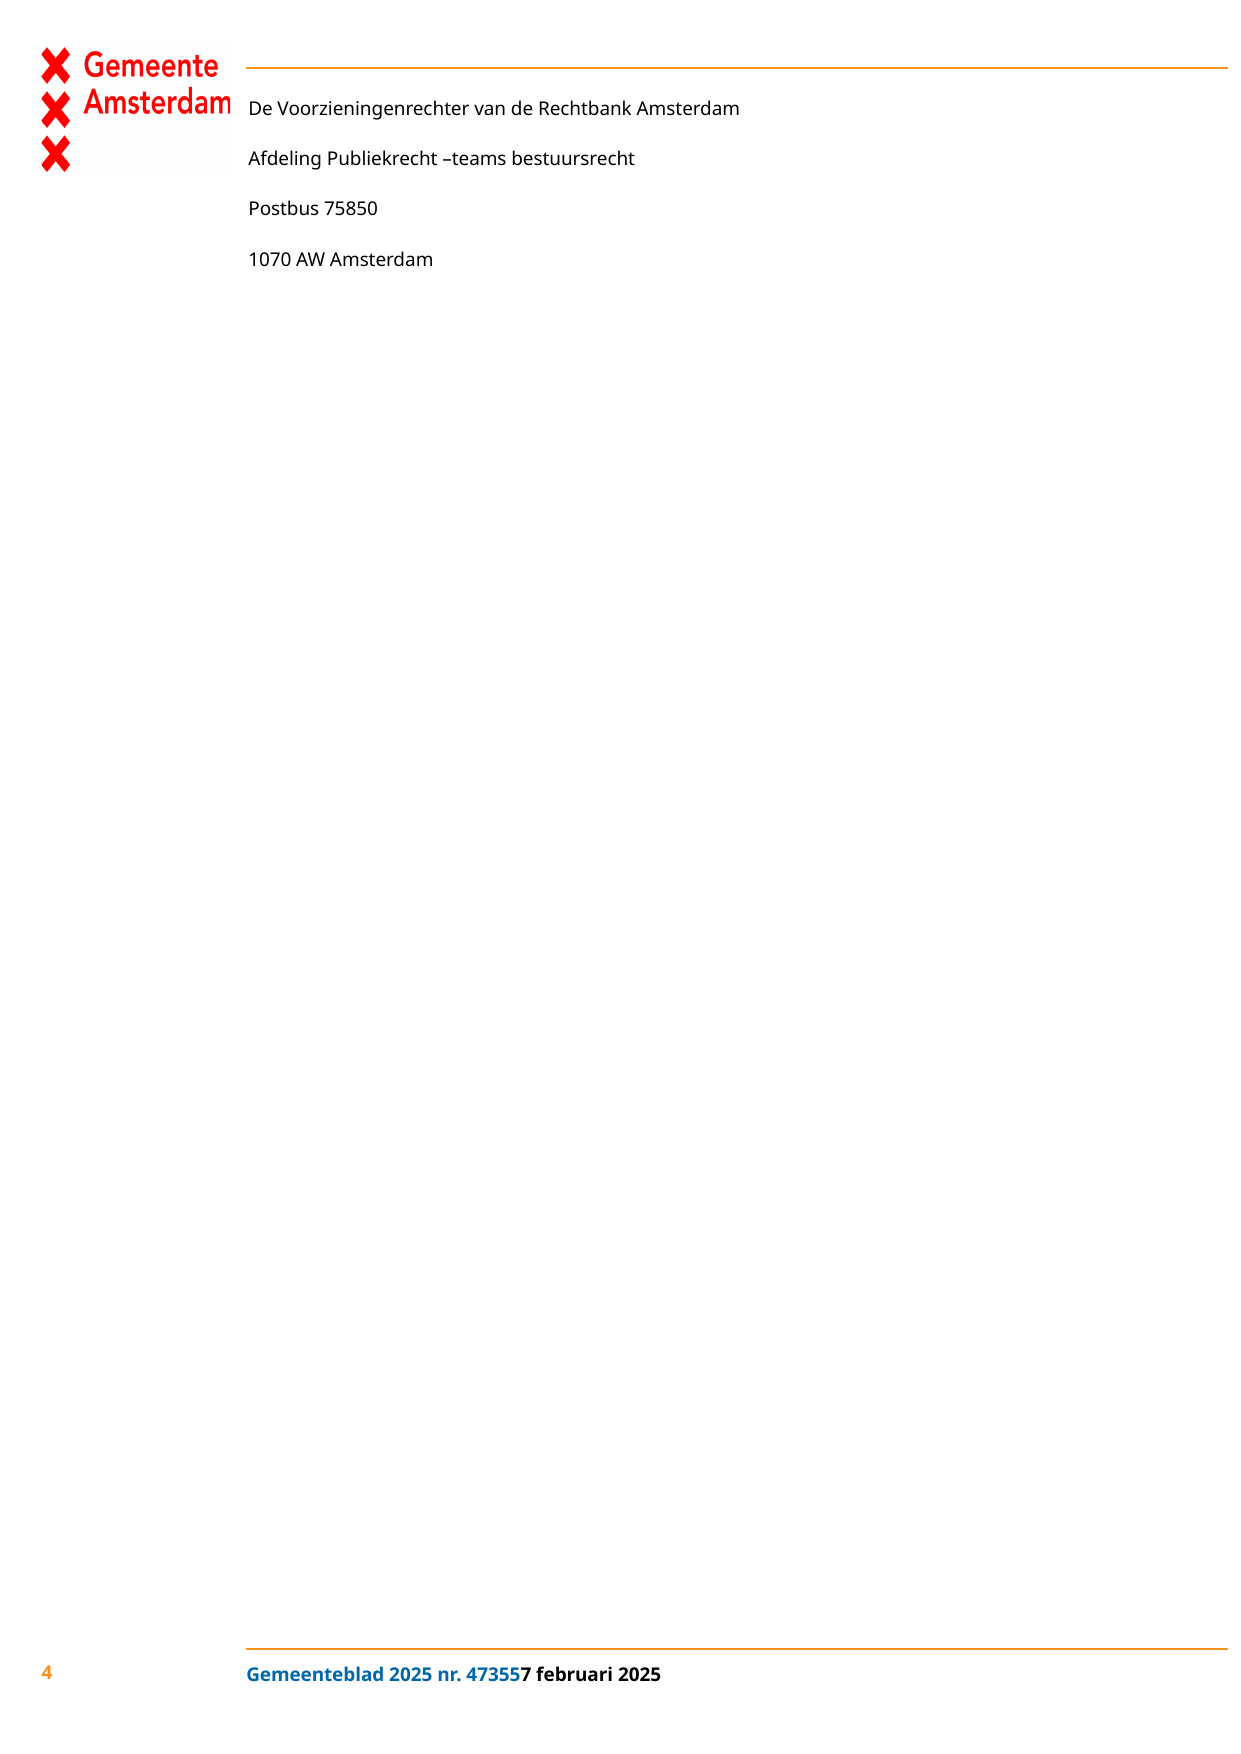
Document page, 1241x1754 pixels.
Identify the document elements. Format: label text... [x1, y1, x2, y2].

text Postbus 75850 [248, 196, 1152, 221]
text 1070 AW Amsterdam [248, 246, 1152, 272]
text Afdeling Publiekrecht –teams bestuursrecht [248, 145, 1152, 171]
picture [41, 47, 231, 172]
text De Voorzieningenrechter van de Rechtbank Amsterdam [248, 95, 1152, 121]
